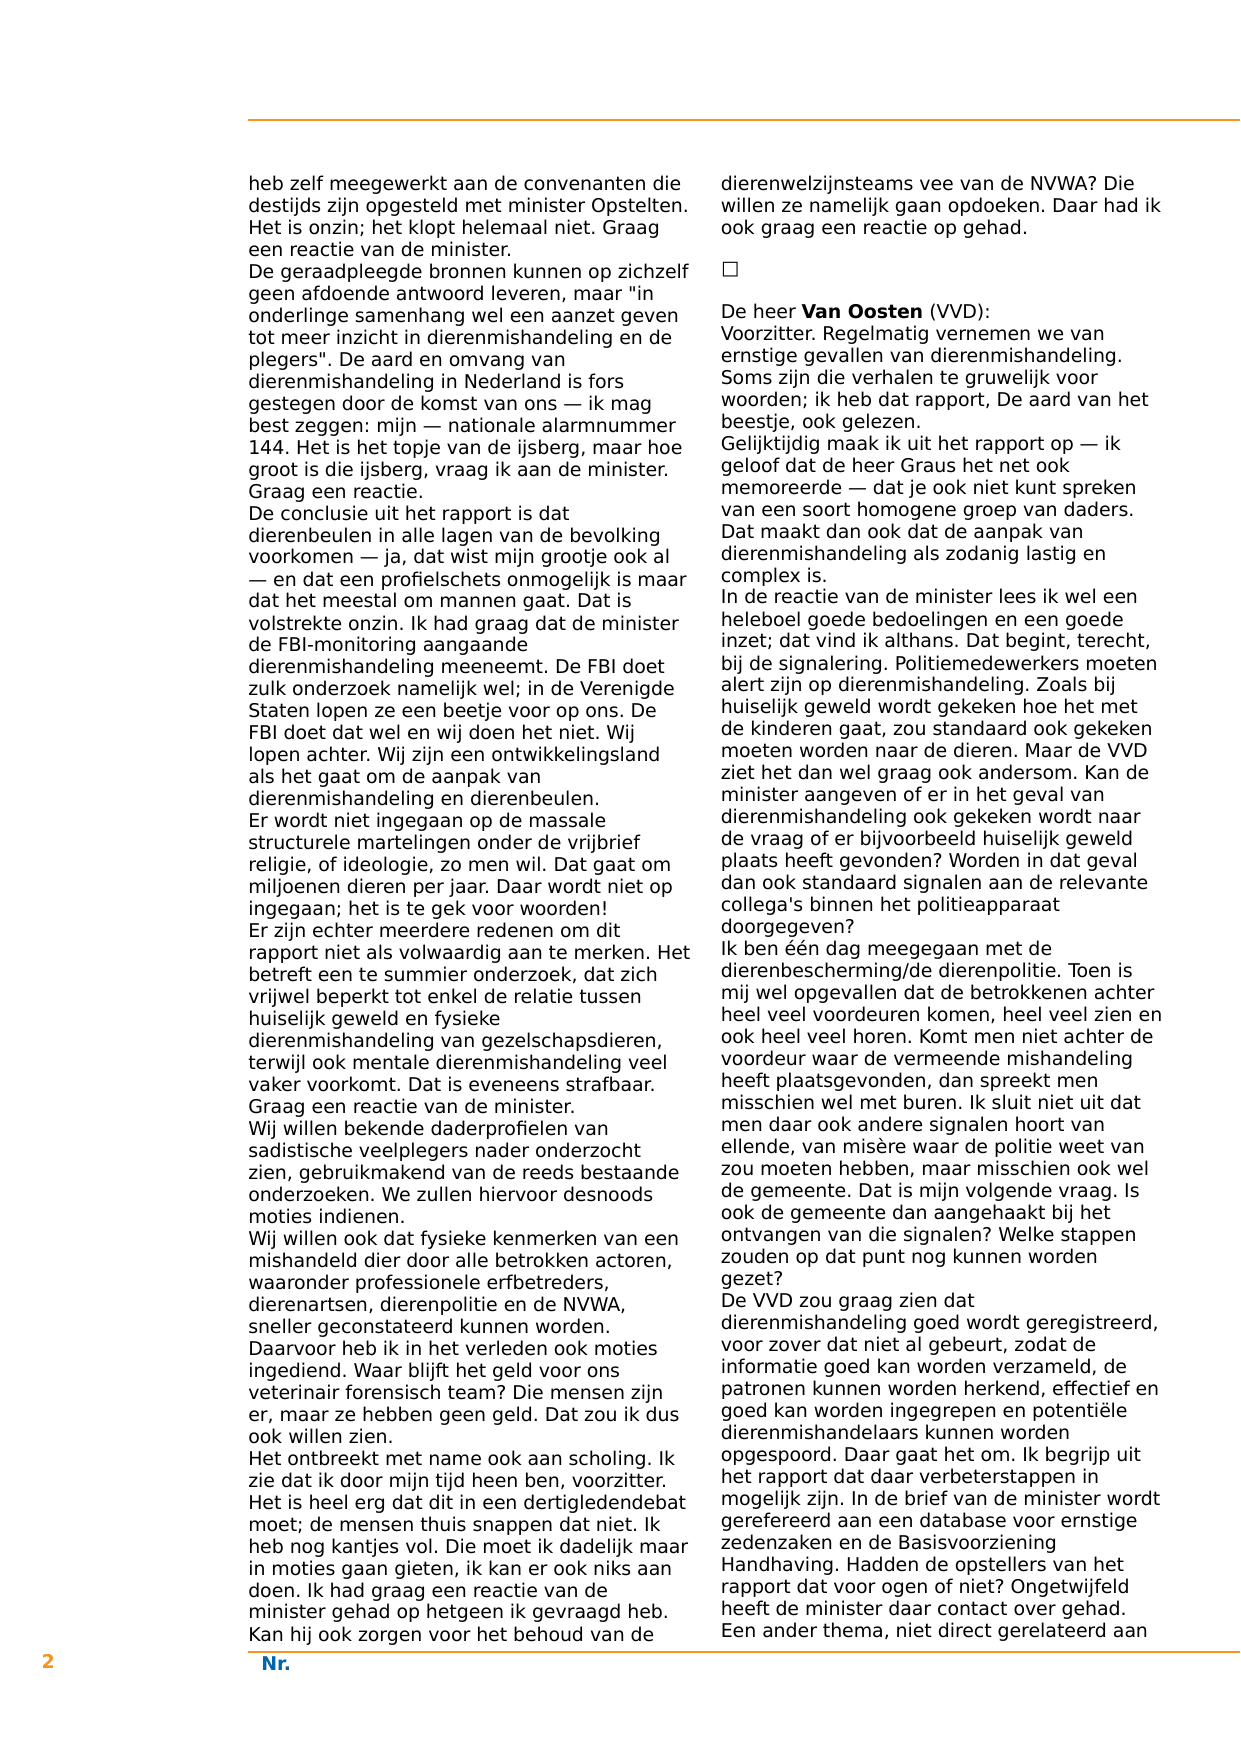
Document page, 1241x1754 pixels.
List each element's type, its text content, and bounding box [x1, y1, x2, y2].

text ⬜ [721, 259, 1163, 281]
text Het ontbreekt met name ook aan scholing. Ik zie dat ik door mijn tijd heen ben, voorzitter. Het is heel erg dat dit in een dertigledendebat moet; de mensen thuis snappen dat niet. Ik heb nog kantjes vol. Die moet ik dadelijk maar in moties gaan gieten, ik kan er ook niks aan doen. Ik had graag een reactie van de minister gehad op hetgeen ik gevraagd heb. Kan hij ook zorgen voor het behoud van de [248, 1448, 691, 1645]
text De heer Van Oosten (VVD): [721, 301, 1163, 323]
text heb zelf meegewerkt aan de convenanten die destijds zijn opgesteld met minister Opstelten. Het is onzin; het klopt helemaal niet. Graag een reactie van de minister. [248, 173, 691, 261]
text Wij willen ook dat fysieke kenmerken van een mishandeld dier door alle betrokken actoren, waaronder professionele erfbetreders, dierenartsen, dierenpolitie en de NVWA, sneller geconstateerd kunnen worden. Daarvoor heb ik in het verleden ook moties ingediend. Waar blijft het geld voor ons veterinair forensisch team? Die mensen zijn er, maar ze hebben geen geld. Dat zou ik dus ook willen zien. [248, 1228, 691, 1448]
text dierenwelzijnsteams vee van de NVWA? Die willen ze namelijk gaan opdoeken. Daar had ik ook graag een reactie op gehad. [721, 173, 1163, 239]
text Voorzitter. Regelmatig vernemen we van ernstige gevallen van dierenmishandeling. Soms zijn die verhalen te gruwelijk voor woorden; ik heb dat rapport, De aard van het beestje, ook gelezen. [721, 323, 1163, 433]
text De geraadpleegde bronnen kunnen op zichzelf geen afdoende antwoord leveren, maar "in onderlinge samenhang wel een aanzet geven tot meer inzicht in dierenmishandeling en de plegers". De aard en omvang van dierenmishandeling in Nederland is fors gestegen door de komst van ons — ik mag best zeggen: mijn — nationale alarmnummer 144. Het is het topje van de ijsberg, maar hoe groot is die ijsberg, vraag ik aan de minister. Graag een reactie. [248, 261, 691, 502]
text De VVD zou graag zien dat dierenmishandeling goed wordt geregistreerd, voor zover dat niet al gebeurt, zodat de informatie goed kan worden verzameld, de patronen kunnen worden herkend, effectief en goed kan worden ingegrepen en potentiële dierenmishandelaars kunnen worden opgespoord. Daar gaat het om. Ik begrijp uit het rapport dat daar verbeterstappen in mogelijk zijn. In de brief van de minister wordt gerefereerd aan een database voor ernstige zedenzaken en de Basisvoorziening Handhaving. Hadden de opstellers van het rapport dat voor ogen of niet? Ongetwijfeld heeft de minister daar contact over gehad. [721, 1290, 1163, 1619]
text In de reactie van de minister lees ik wel een heleboel goede bedoelingen en een goede inzet; dat vind ik althans. Dat begint, terecht, bij de signalering. Politiemedewerkers moeten alert zijn op dierenmishandeling. Zoals bij huiselijk geweld wordt gekeken hoe het met de kinderen gaat, zou standaard ook gekeken moeten worden naar de dieren. Maar de VVD ziet het dan wel graag ook andersom. Kan de minister aangeven of er in het geval van dierenmishandeling ook gekeken wordt naar de vraag of er bijvoorbeeld huiselijk geweld plaats heeft gevonden? Worden in dat geval dan ook standaard signalen aan de relevante collega's binnen het politieapparaat doorgegeven? [721, 586, 1163, 938]
text De conclusie uit het rapport is dat dierenbeulen in alle lagen van de bevolking voorkomen — ja, dat wist mijn grootje ook al — en dat een profielschets onmogelijk is maar dat het meestal om mannen gaat. Dat is volstrekte onzin. Ik had graag dat de minister de FBI-monitoring aangaande dierenmishandeling meeneemt. De FBI doet zulk onderzoek namelijk wel; in de Verenigde Staten lopen ze een beetje voor op ons. De FBI doet dat wel en wij doen het niet. Wij lopen achter. Wij zijn een ontwikkelingsland als het gaat om de aanpak van dierenmishandeling en dierenbeulen. [248, 502, 691, 810]
text Een ander thema, niet direct gerelateerd aan [721, 1619, 1163, 1641]
text Gelijktijdig maak ik uit het rapport op — ik geloof dat de heer Graus het net ook memoreerde — dat je ook niet kunt spreken van een soort homogene groep van daders. Dat maakt dan ook dat de aanpak van dierenmishandeling als zodanig lastig en complex is. [721, 433, 1163, 586]
text Wij willen bekende daderprofielen van sadistische veelplegers nader onderzocht zien, gebruikmakend van de reeds bestaande onderzoeken. We zullen hiervoor desnoods moties indienen. [248, 1118, 691, 1228]
text Er wordt niet ingegaan op de massale structurele martelingen onder de vrijbrief religie, of ideologie, zo men wil. Dat gaat om miljoenen dieren per jaar. Daar wordt niet op ingegaan; het is te gek voor woorden! [248, 810, 691, 920]
text Er zijn echter meerdere redenen om dit rapport niet als volwaardig aan te merken. Het betreft een te summier onderzoek, dat zich vrijwel beperkt tot enkel de relatie tussen huiselijk geweld en fysieke dierenmishandeling van gezelschapsdieren, terwijl ook mentale dierenmishandeling veel vaker voorkomt. Dat is eveneens strafbaar. Graag een reactie van de minister. [248, 920, 691, 1118]
text Ik ben één dag meegegaan met de dierenbescherming/de dierenpolitie. Toen is mij wel opgevallen dat de betrokkenen achter heel veel voordeuren komen, heel veel zien en ook heel veel horen. Komt men niet achter de voordeur waar de vermeende mishandeling heeft plaatsgevonden, dan spreekt men misschien wel met buren. Ik sluit niet uit dat men daar ook andere signalen hoort van ellende, van misère waar de politie weet van zou moeten hebben, maar misschien ook wel de gemeente. Dat is mijn volgende vraag. Is ook de gemeente dan aangehaakt bij het ontvangen van die signalen? Welke stappen zouden op dat punt nog kunnen worden gezet? [721, 938, 1163, 1290]
